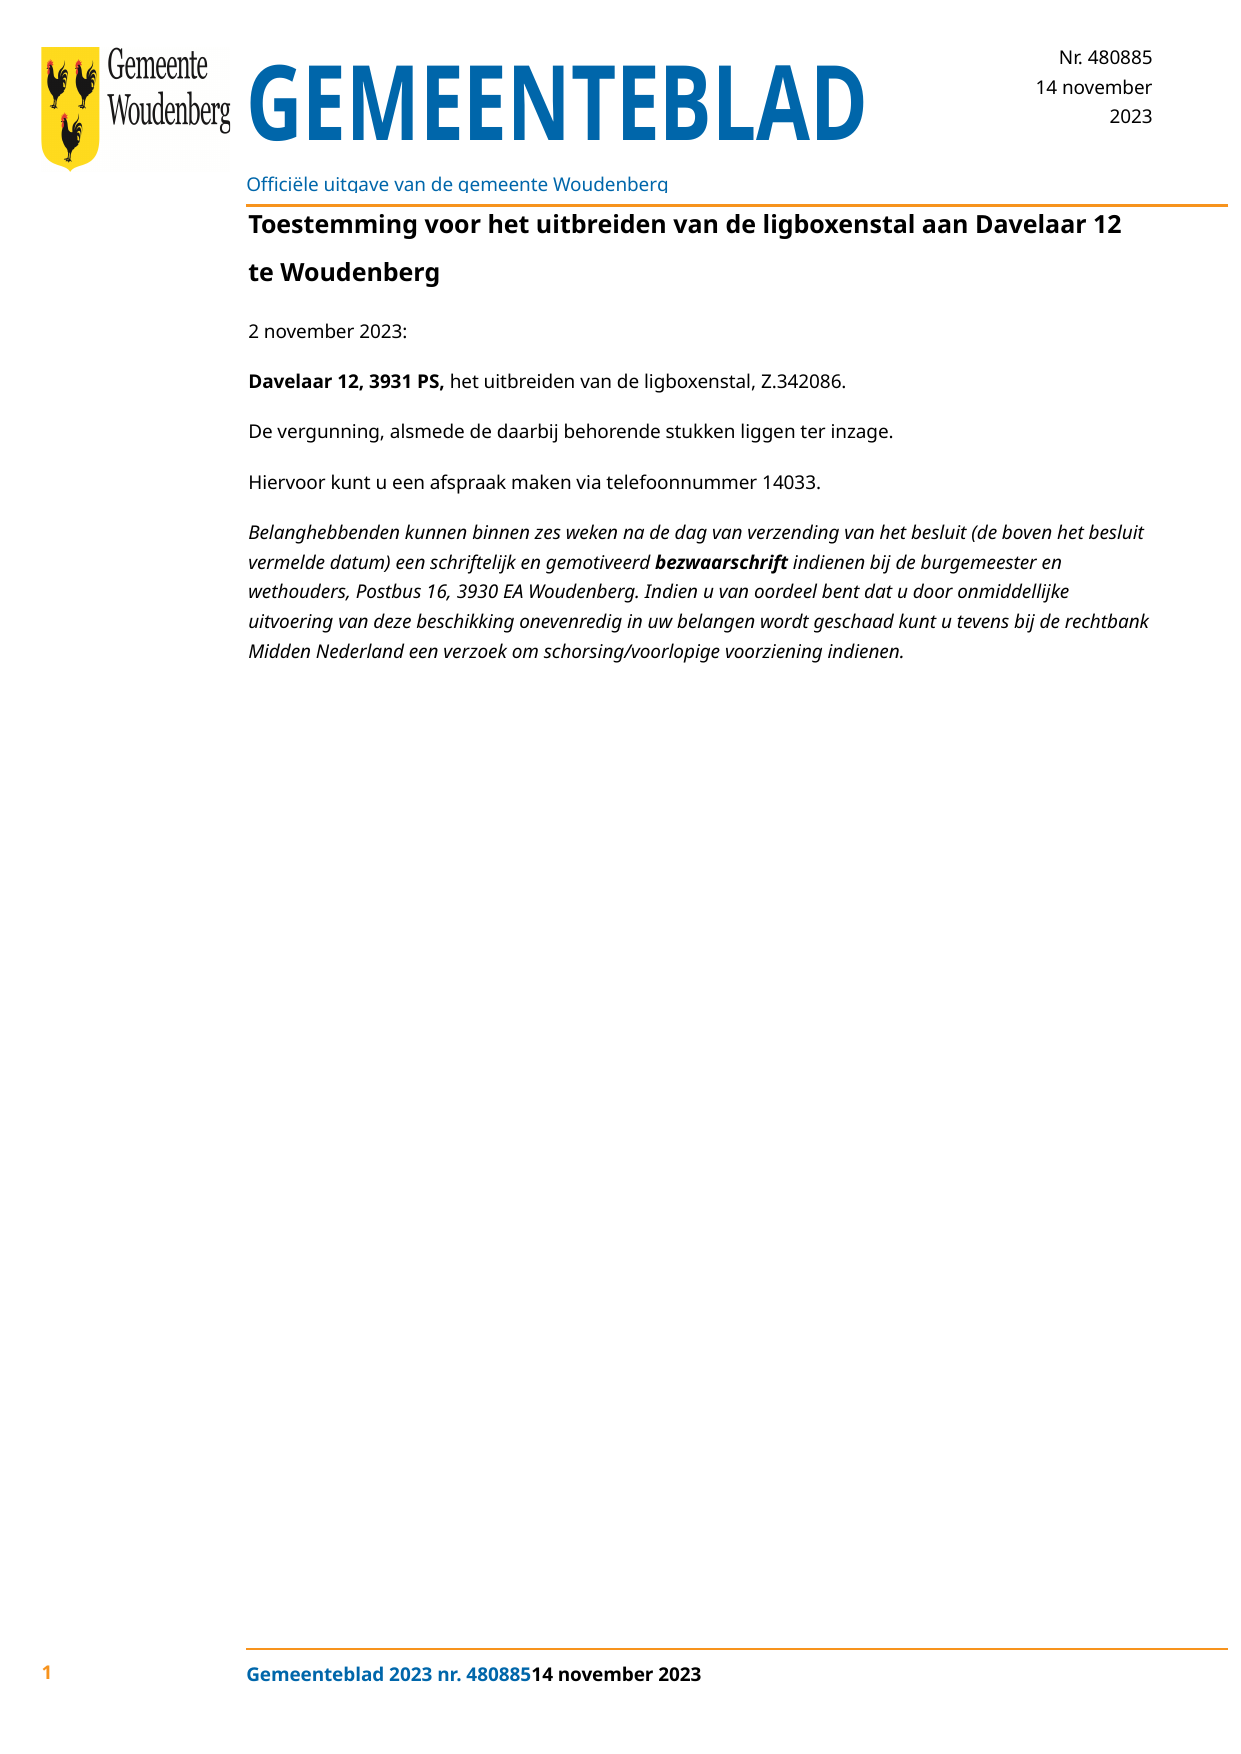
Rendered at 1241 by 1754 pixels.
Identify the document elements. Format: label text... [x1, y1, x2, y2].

picture [41, 47, 231, 172]
text Hiervoor kunt u een afspraak maken via telefoonnummer 14033. [248, 469, 1152, 495]
text 2 november 2023: [248, 318, 1152, 344]
text Toestemming voor het uitbreiden van de ligboxenstal aan Davelaar 12 te Woudenberg [248, 207, 1152, 288]
text De vergunning, alsmede de daarbij behorende stukken liggen ter inzage. [248, 419, 1152, 444]
text Davelaar 12, 3931 PS, het uitbreiden van de ligboxenstal, Z.342086. [248, 368, 1152, 394]
text Belanghebbenden kunnen binnen zes weken na de dag van verzending van het besluit (de boven het besluit vermelde datum) een schriftelijk en gemotiveerd bezwaarschrift indienen bij de burgemeester en wethouders, Postbus 16, 3930 EA Woudenberg. Indien u van oordeel bent dat u door onmiddellijke uitvoering van deze beschikking onevenredig in uw belangen wordt geschaad kunt u tevens bij de rechtbank Midden Nederland een verzoek om schorsing/voorlopige voorziening indienen. [248, 519, 1152, 664]
